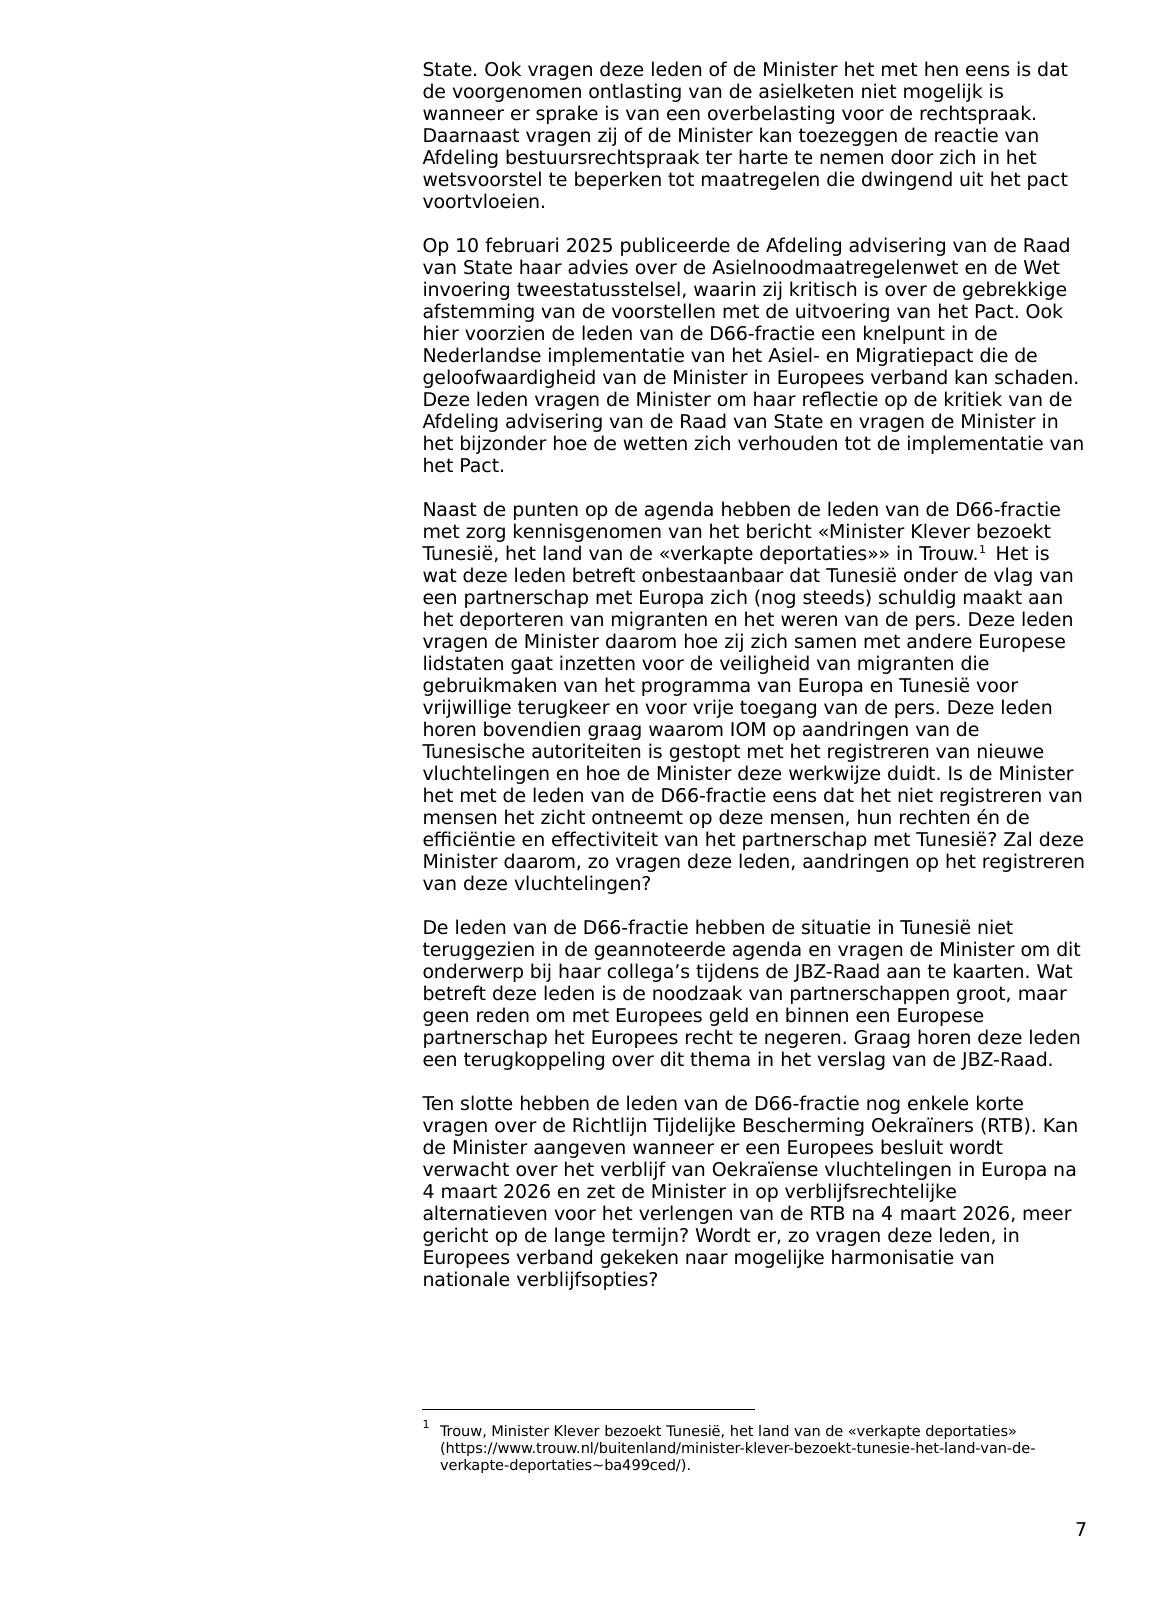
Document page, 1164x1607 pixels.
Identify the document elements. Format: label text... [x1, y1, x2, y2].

text Trouw, Minister Klever bezoekt Tunesië, het land van de «verkapte deportaties» (https://www.trouw.nl/buitenland/minister-klever-bezoekt-tunesie-het-land-van-de-verkapte-deportaties~ba499ced/). [422, 1418, 1087, 1474]
text State. Ook vragen deze leden of de Minister het met hen eens is dat de voorgenomen ontlasting van de asielketen niet mogelijk is wanneer er sprake is van een overbelasting voor de rechtspraak. Daarnaast vragen zij of de Minister kan toezeggen de reactie van Afdeling bestuursrechtspraak ter harte te nemen door zich in het wetsvoorstel te beperken tot maatregelen die dwingend uit het pact voortvloeien. [422, 59, 1087, 213]
text Op 10 februari 2025 publiceerde de Afdeling advisering van de Raad van State haar advies over de Asielnoodmaatregelenwet en de Wet invoering tweestatusstelsel, waarin zij kritisch is over de gebrekkige afstemming van de voorstellen met de uitvoering van het Pact. Ook hier voorzien de leden van de D66-fractie een knelpunt in de Nederlandse implementatie van het Asiel- en Migratiepact die de geloofwaardigheid van de Minister in Europees verband kan schaden. Deze leden vragen de Minister om haar reflectie op de kritiek van de Afdeling advisering van de Raad van State en vragen de Minister in het bijzonder hoe de wetten zich verhouden tot de implementatie van het Pact. [422, 235, 1087, 477]
text Naast de punten op de agenda hebben de leden van de D66-fractie met zorg kennisgenomen van het bericht «Minister Klever bezoekt Tunesië, het land van de «verkapte deportaties»» in Trouw. Het is wat deze leden betreft onbestaanbaar dat Tunesië onder de vlag van een partnerschap met Europa zich (nog steeds) schuldig maakt aan het deporteren van migranten en het weren van de pers. Deze leden vragen de Minister daarom hoe zij zich samen met andere Europese lidstaten gaat inzetten voor de veiligheid van migranten die gebruikmaken van het programma van Europa en Tunesië voor vrijwillige terugkeer en voor vrije toegang van de pers. Deze leden horen bovendien graag waarom IOM op aandringen van de Tunesische autoriteiten is gestopt met het registreren van nieuwe vluchtelingen en hoe de Minister deze werkwijze duidt. Is de Minister het met de leden van de D66-fractie eens dat het niet registreren van mensen het zicht ontneemt op deze mensen, hun rechten én de efficiëntie en effectiviteit van het partnerschap met Tunesië? Zal deze Minister daarom, zo vragen deze leden, aandringen op het registreren van deze vluchtelingen? [422, 499, 1087, 895]
text De leden van de D66-fractie hebben de situatie in Tunesië niet teruggezien in de geannoteerde agenda en vragen de Minister om dit onderwerp bij haar collega’s tijdens de JBZ-Raad aan te kaarten. Wat betreft deze leden is de noodzaak van partnerschappen groot, maar geen reden om met Europees geld en binnen een Europese partnerschap het Europees recht te negeren. Graag horen deze leden een terugkoppeling over dit thema in het verslag van de JBZ-Raad. [422, 917, 1087, 1071]
text Ten slotte hebben de leden van de D66-fractie nog enkele korte vragen over de Richtlijn Tijdelijke Bescherming Oekraïners (RTB). Kan de Minister aangeven wanneer er een Europees besluit wordt verwacht over het verblijf van Oekraïense vluchtelingen in Europa na 4 maart 2026 en zet de Minister in op verblijfsrechtelijke alternatieven voor het verlengen van de RTB na 4 maart 2026, meer gericht op de lange termijn? Wordt er, zo vragen deze leden, in Europees verband gekeken naar mogelijke harmonisatie van nationale verblijfsopties? [422, 1093, 1087, 1291]
